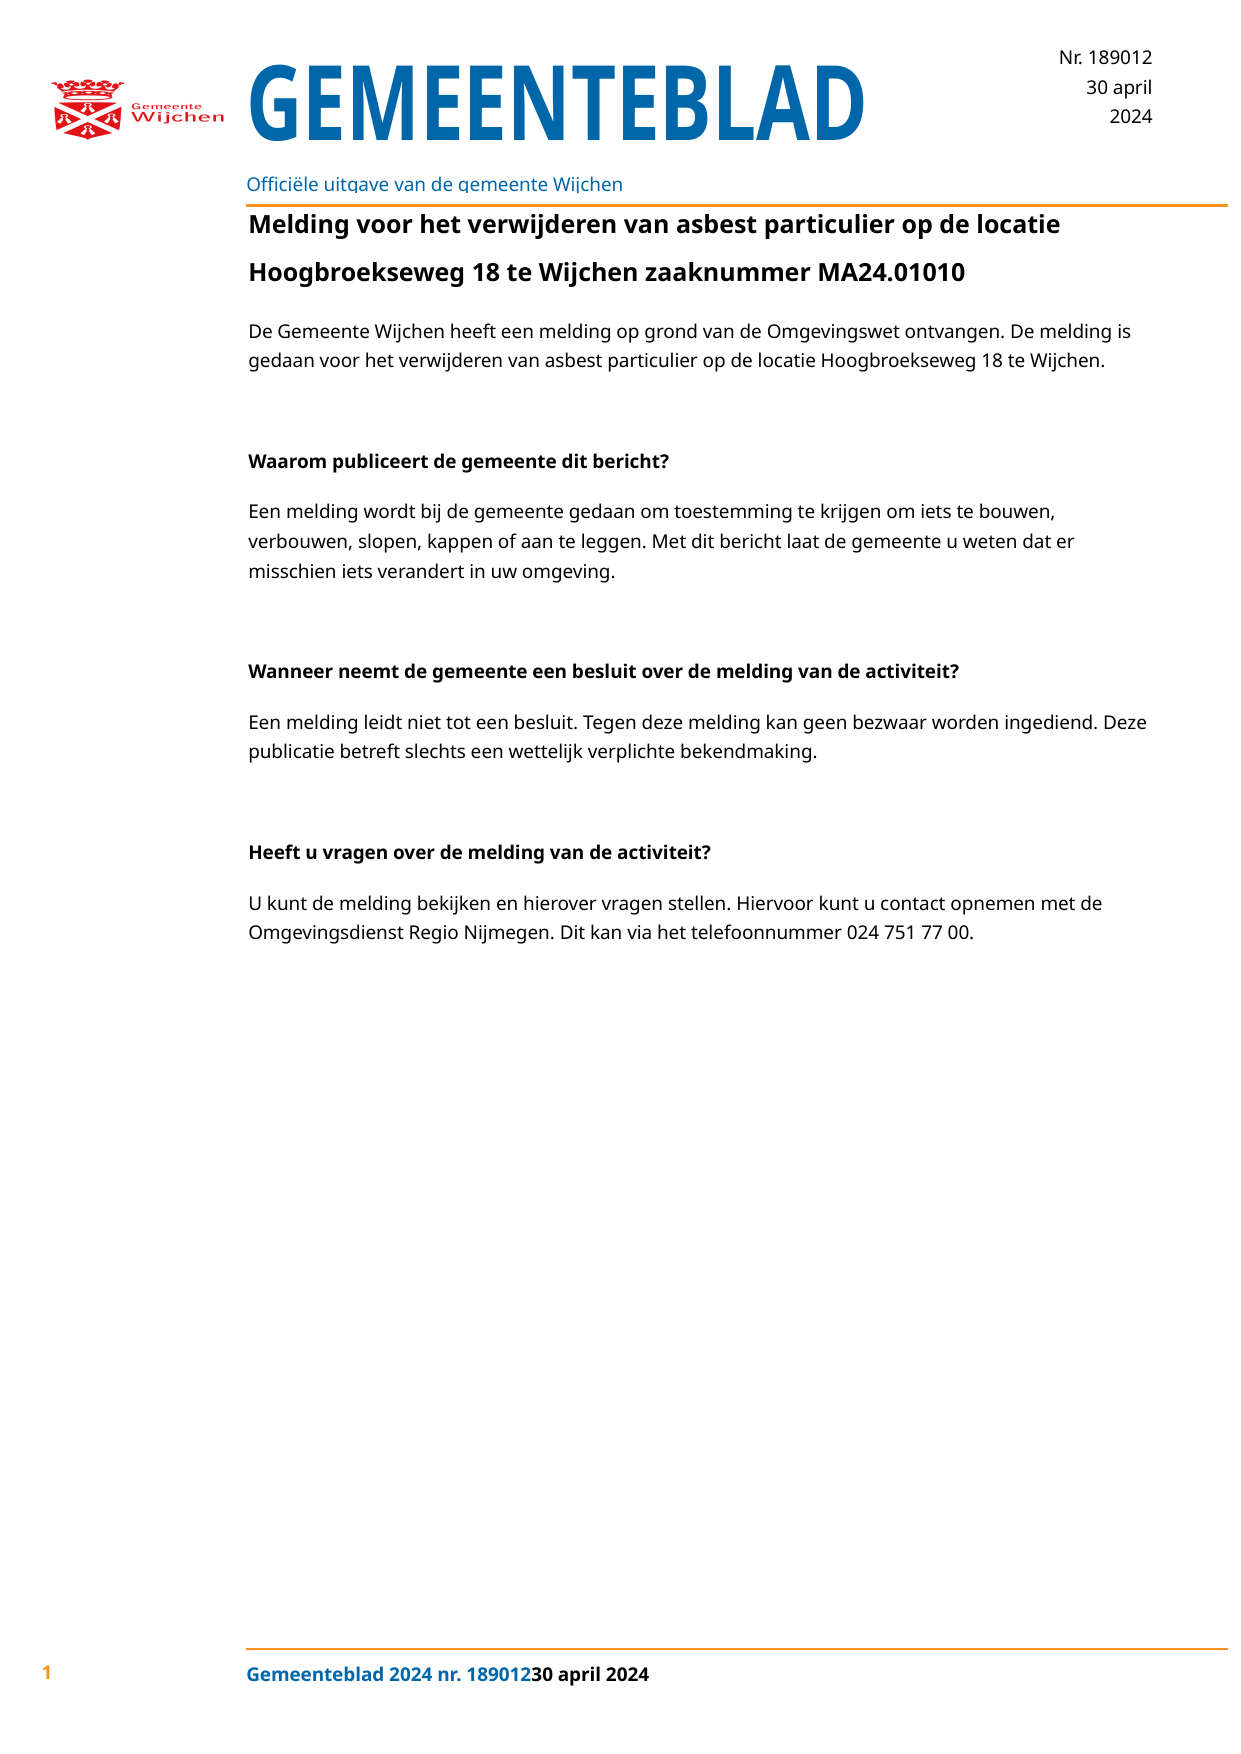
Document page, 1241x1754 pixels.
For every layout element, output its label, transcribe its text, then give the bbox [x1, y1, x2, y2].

text Waarom publiceert de gemeente dit bericht? [248, 448, 1152, 474]
text Melding voor het verwijderen van asbest particulier op de locatie Hoogbroekseweg 18 te Wijchen zaaknummer MA24.01010 [248, 207, 1152, 288]
text Wanneer neemt de gemeente een besluit over de melding van de activiteit? [248, 659, 1152, 684]
picture [41, 47, 231, 172]
text De Gemeente Wijchen heeft een melding op grond van de Omgevingswet ontvangen. De melding is gedaan voor het verwijderen van asbest particulier op de locatie Hoogbroekseweg 18 te Wijchen. [248, 318, 1152, 373]
text Heeft u vragen over de melding van de activiteit? [248, 839, 1152, 865]
text U kunt de melding bekijken en hierover vragen stellen. Hiervoor kunt u contact opnemen met de Omgevingsdienst Regio Nijmegen. Dit kan via het telefoonnummer 024 751 77 00. [248, 890, 1152, 945]
text Een melding leidt niet tot een besluit. Tegen deze melding kan geen bezwaar worden ingediend. Deze publicatie betreft slechts een wettelijk verplichte bekendmaking. [248, 709, 1152, 764]
text Een melding wordt bij de gemeente gedaan om toestemming te krijgen om iets te bouwen, verbouwen, slopen, kappen of aan te leggen. Met dit bericht laat de gemeente u weten dat er misschien iets verandert in uw omgeving. [248, 499, 1152, 584]
